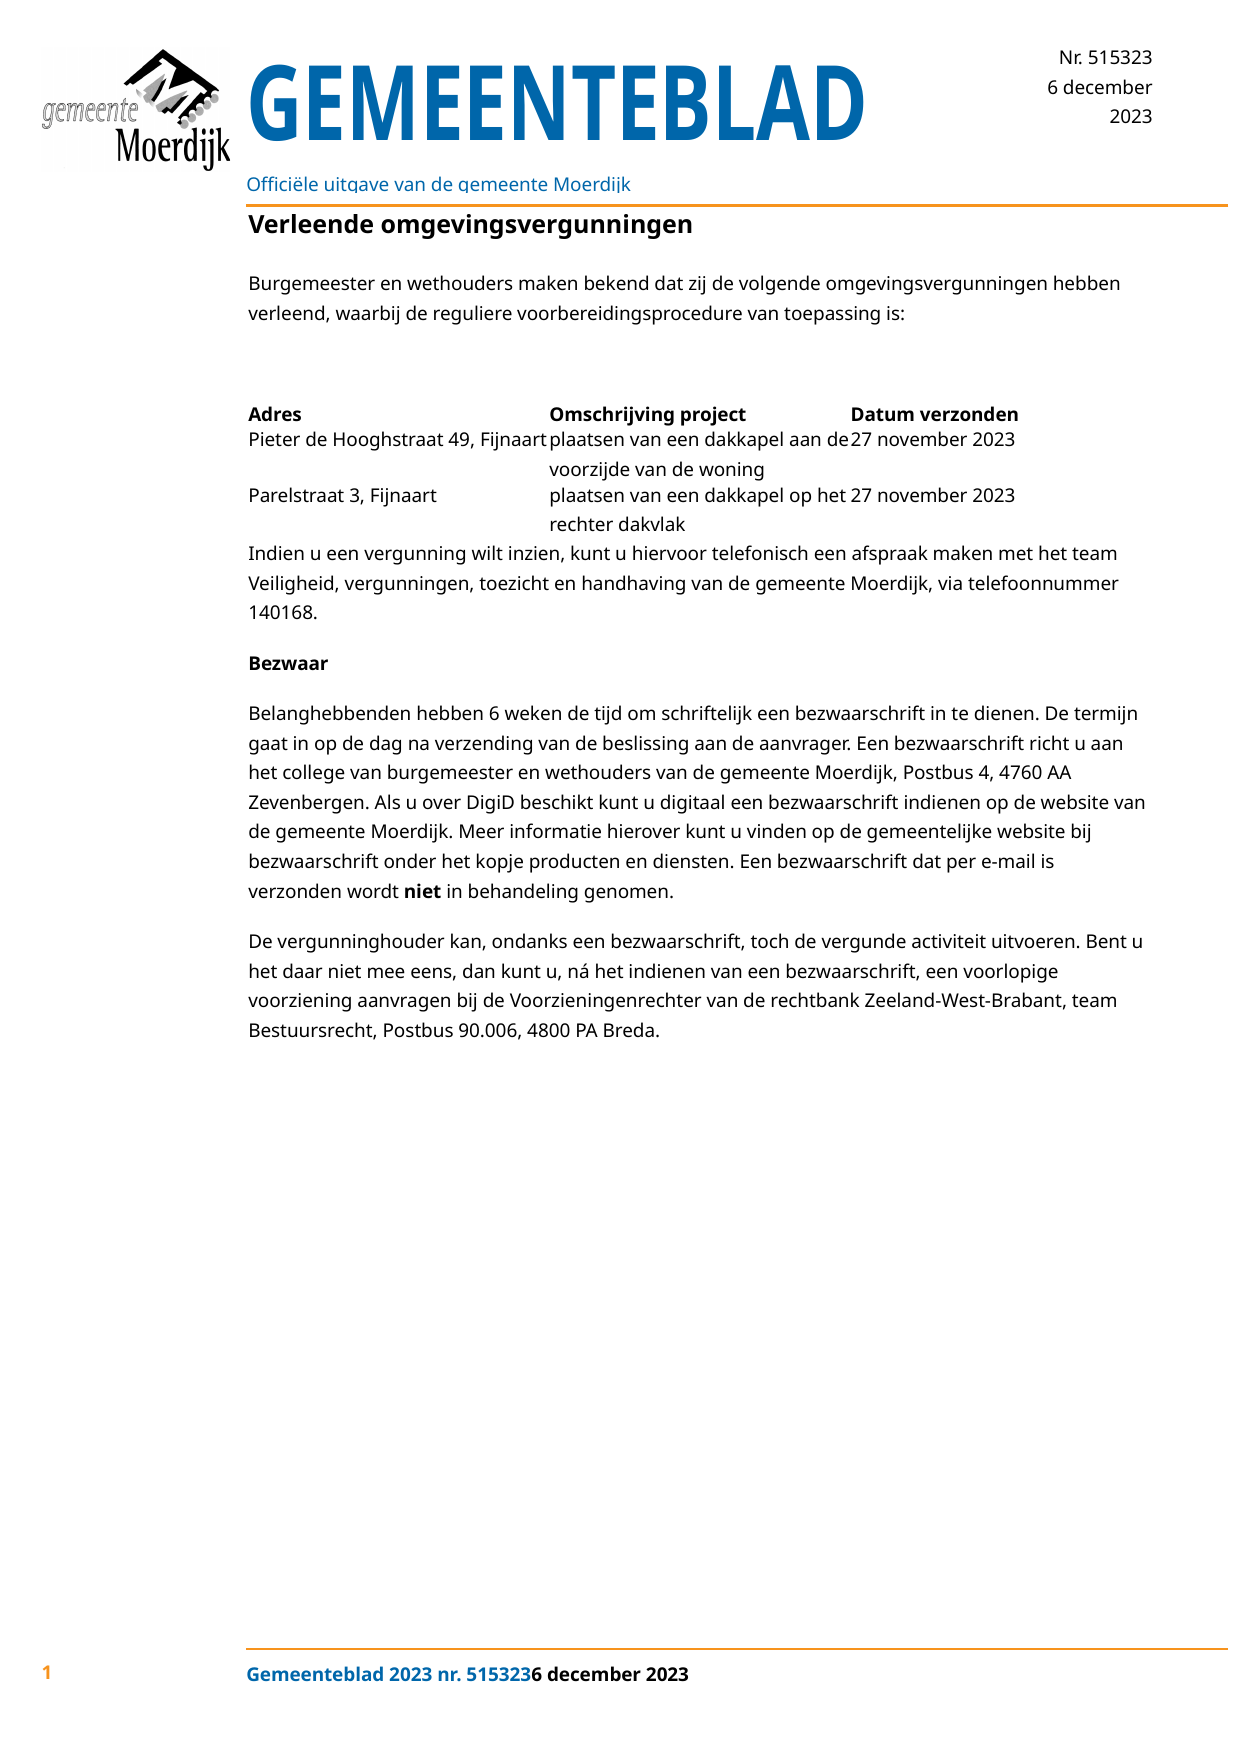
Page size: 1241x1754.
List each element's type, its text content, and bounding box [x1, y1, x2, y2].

table_header Adres [248, 401, 549, 427]
table_cell Pieter de Hooghstraat 49, Fijnaart [248, 427, 549, 482]
text Burgemeester en wethouders maken bekend dat zij de volgende omgevingsvergunningen hebben verleend, waarbij de reguliere voorbereidingsprocedure van toepassing is: [248, 270, 1152, 326]
table_header Omschrijving project [549, 401, 850, 427]
text Bezwaar [248, 650, 1152, 676]
text Belanghebbenden hebben 6 weken de tijd om schriftelijk een bezwaarschrift in te dienen. De termijn gaat in op de dag na verzending van de beslissing aan de aanvrager. Een bezwaarschrift richt u aan het college van burgemeester en wethouders van de gemeente Moerdijk, Postbus 4, 4760 AA Zevenbergen. Als u over DigiD beschikt kunt u digitaal een bezwaarschrift indienen op de website van de gemeente Moerdijk. Meer informatie hierover kunt u vinden op de gemeentelijke website bij bezwaarschrift onder het kopje producten en diensten. Een bezwaarschrift dat per e-mail is verzonden wordt niet in behandeling genomen. [248, 700, 1152, 904]
table_header Datum verzonden [850, 401, 1152, 427]
text Verleende omgevingsvergunningen [248, 207, 1152, 241]
table_cell 27 november 2023 [850, 482, 1152, 537]
text De vergunninghouder kan, ondanks een bezwaarschrift, toch de vergunde activiteit uitvoeren. Bent u het daar niet mee eens, dan kunt u, ná het indienen van een bezwaarschrift, een voorlopige voorziening aanvragen bij de Voorzieningenrechter van de rechtbank Zeeland-West-Brabant, team Bestuursrecht, Postbus 90.006, 4800 PA Breda. [248, 928, 1152, 1043]
picture [41, 47, 231, 172]
table_cell Parelstraat 3, Fijnaart [248, 482, 549, 537]
table_cell plaatsen van een dakkapel aan de voorzijde van de woning [549, 427, 850, 482]
table_cell plaatsen van een dakkapel op het rechter dakvlak [549, 482, 850, 537]
text Indien u een vergunning wilt inzien, kunt u hiervoor telefonisch een afspraak maken met het team Veiligheid, vergunningen, toezicht en handhaving van de gemeente Moerdijk, via telefoonnummer 140168. [248, 540, 1152, 625]
table_cell 27 november 2023 [850, 427, 1152, 482]
